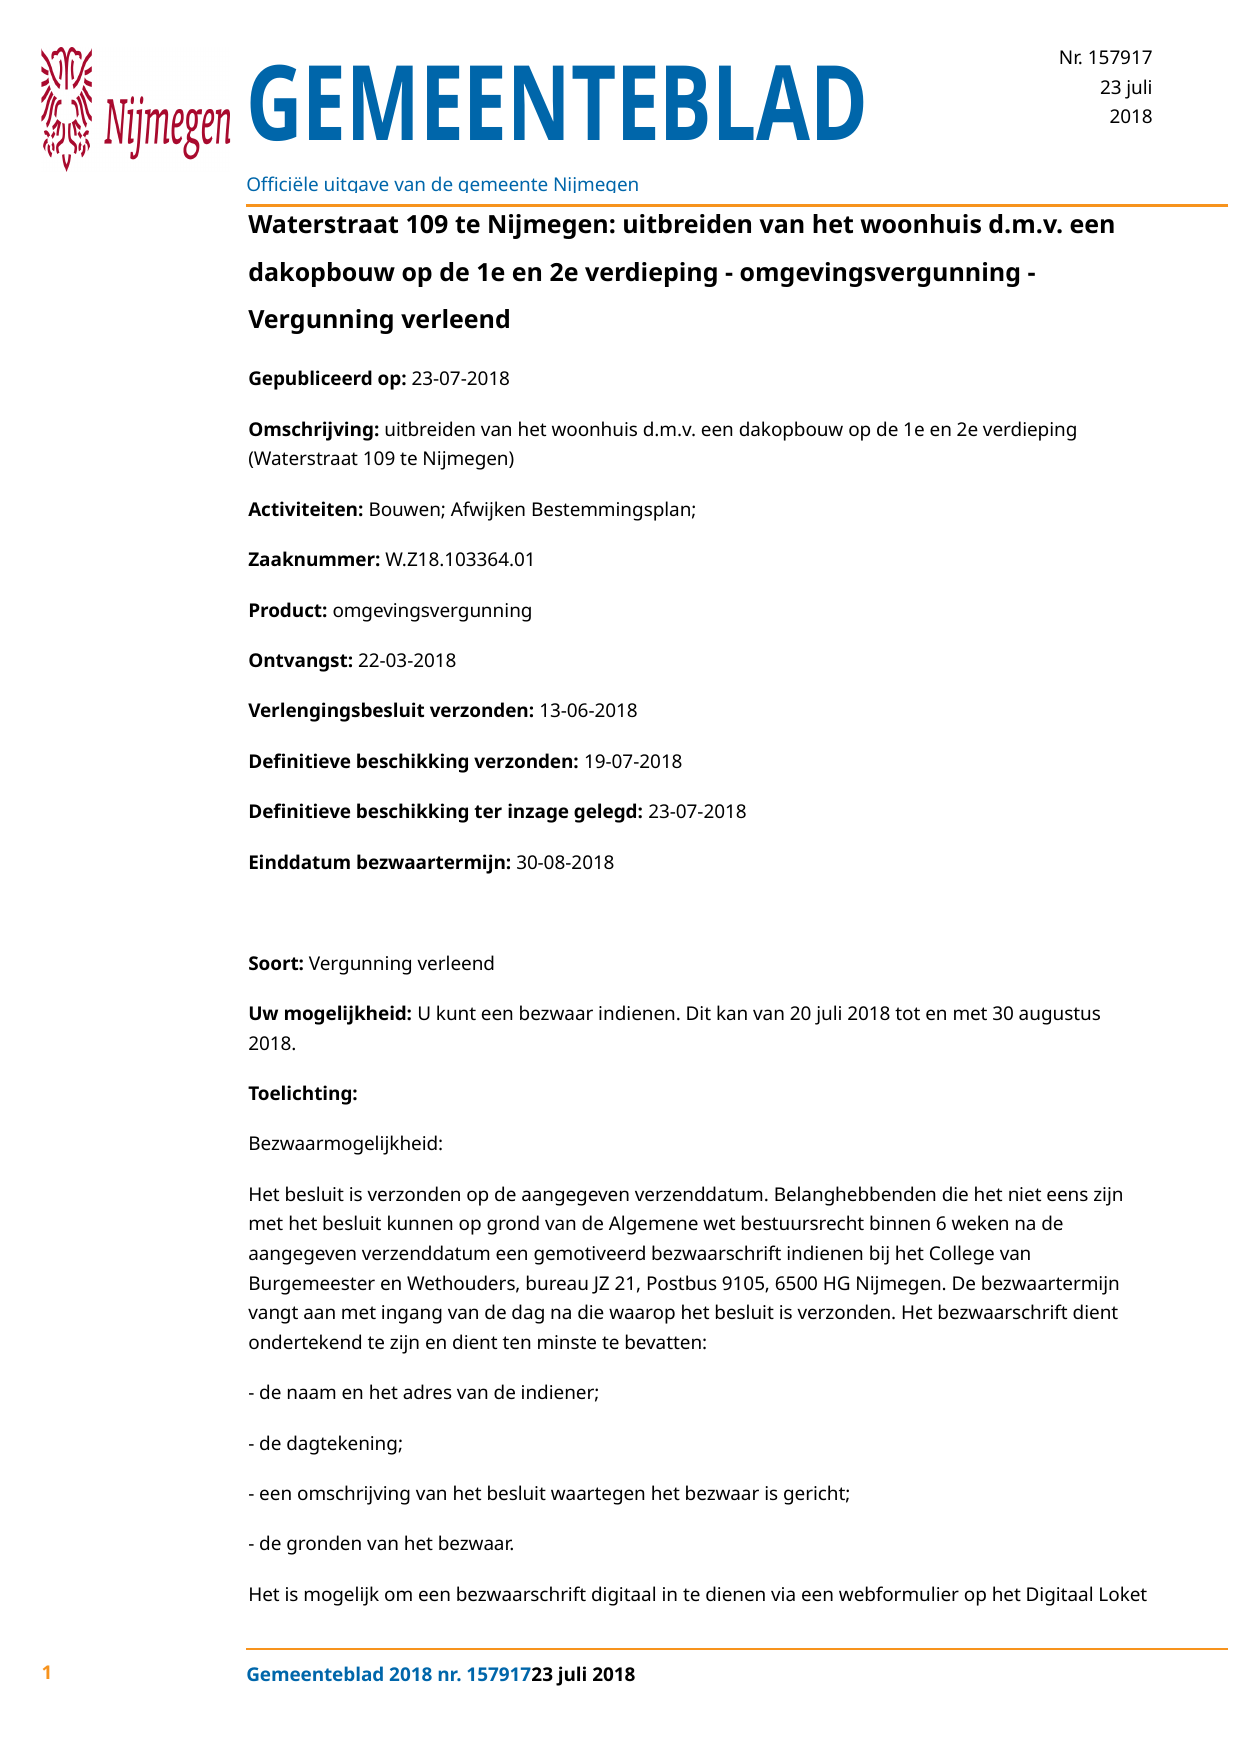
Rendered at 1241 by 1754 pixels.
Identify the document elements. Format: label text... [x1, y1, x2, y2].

text Zaaknummer: W.Z18.103364.01 [248, 546, 1152, 572]
text Waterstraat 109 te Nijmegen: uitbreiden van het woonhuis d.m.v. een dakopbouw op de 1e en 2e verdieping - omgevingsvergunning - Vergunning verleend [248, 207, 1152, 336]
text Toelichting: [248, 1080, 1152, 1106]
text Definitieve beschikking ter inzage gelegd: 23-07-2018 [248, 798, 1152, 824]
text - de dagtekening; [248, 1430, 1152, 1455]
text Het is mogelijk om een bezwaarschrift digitaal in te dienen via een webformulier op het Digitaal Loket [248, 1581, 1152, 1607]
text Einddatum bezwaartermijn: 30-08-2018 [248, 849, 1152, 874]
text - de naam en het adres van de indiener; [248, 1379, 1152, 1405]
text Activiteiten: Bouwen; Afwijken Bestemmingsplan; [248, 496, 1152, 522]
text Product: omgevingsvergunning [248, 597, 1152, 622]
text Bezwaarmogelijkheid: [248, 1131, 1152, 1156]
text Uw mogelijkheid: U kunt een bezwaar indienen. Dit kan van 20 juli 2018 tot en met 30 augustus 2018. [248, 1000, 1152, 1055]
text Omschrijving: uitbreiden van het woonhuis d.m.v. een dakopbouw op de 1e en 2e verdieping (Waterstraat 109 te Nijmegen) [248, 416, 1152, 471]
text - een omschrijving van het besluit waartegen het bezwaar is gericht; [248, 1480, 1152, 1506]
text Definitieve beschikking verzonden: 19-07-2018 [248, 748, 1152, 774]
picture [41, 47, 231, 172]
text Ontvangst: 22-03-2018 [248, 647, 1152, 673]
text - de gronden van het bezwaar. [248, 1531, 1152, 1556]
text Soort: Vergunning verleend [248, 950, 1152, 975]
text Verlengingsbesluit verzonden: 13-06-2018 [248, 698, 1152, 723]
text Het besluit is verzonden op de aangegeven verzenddatum. Belanghebbenden die het niet eens zijn met het besluit kunnen op grond van de Algemene wet bestuursrecht binnen 6 weken na de aangegeven verzenddatum een gemotiveerd bezwaarschrift indienen bij het College van Burgemeester en Wethouders, bureau JZ 21, Postbus 9105, 6500 HG Nijmegen. De bezwaartermijn vangt aan met ingang van de dag na die waarop het besluit is verzonden. Het bezwaarschrift dient ondertekend te zijn en dient ten minste te bevatten: [248, 1181, 1152, 1354]
text Gepubliceerd op: 23-07-2018 [248, 366, 1152, 391]
